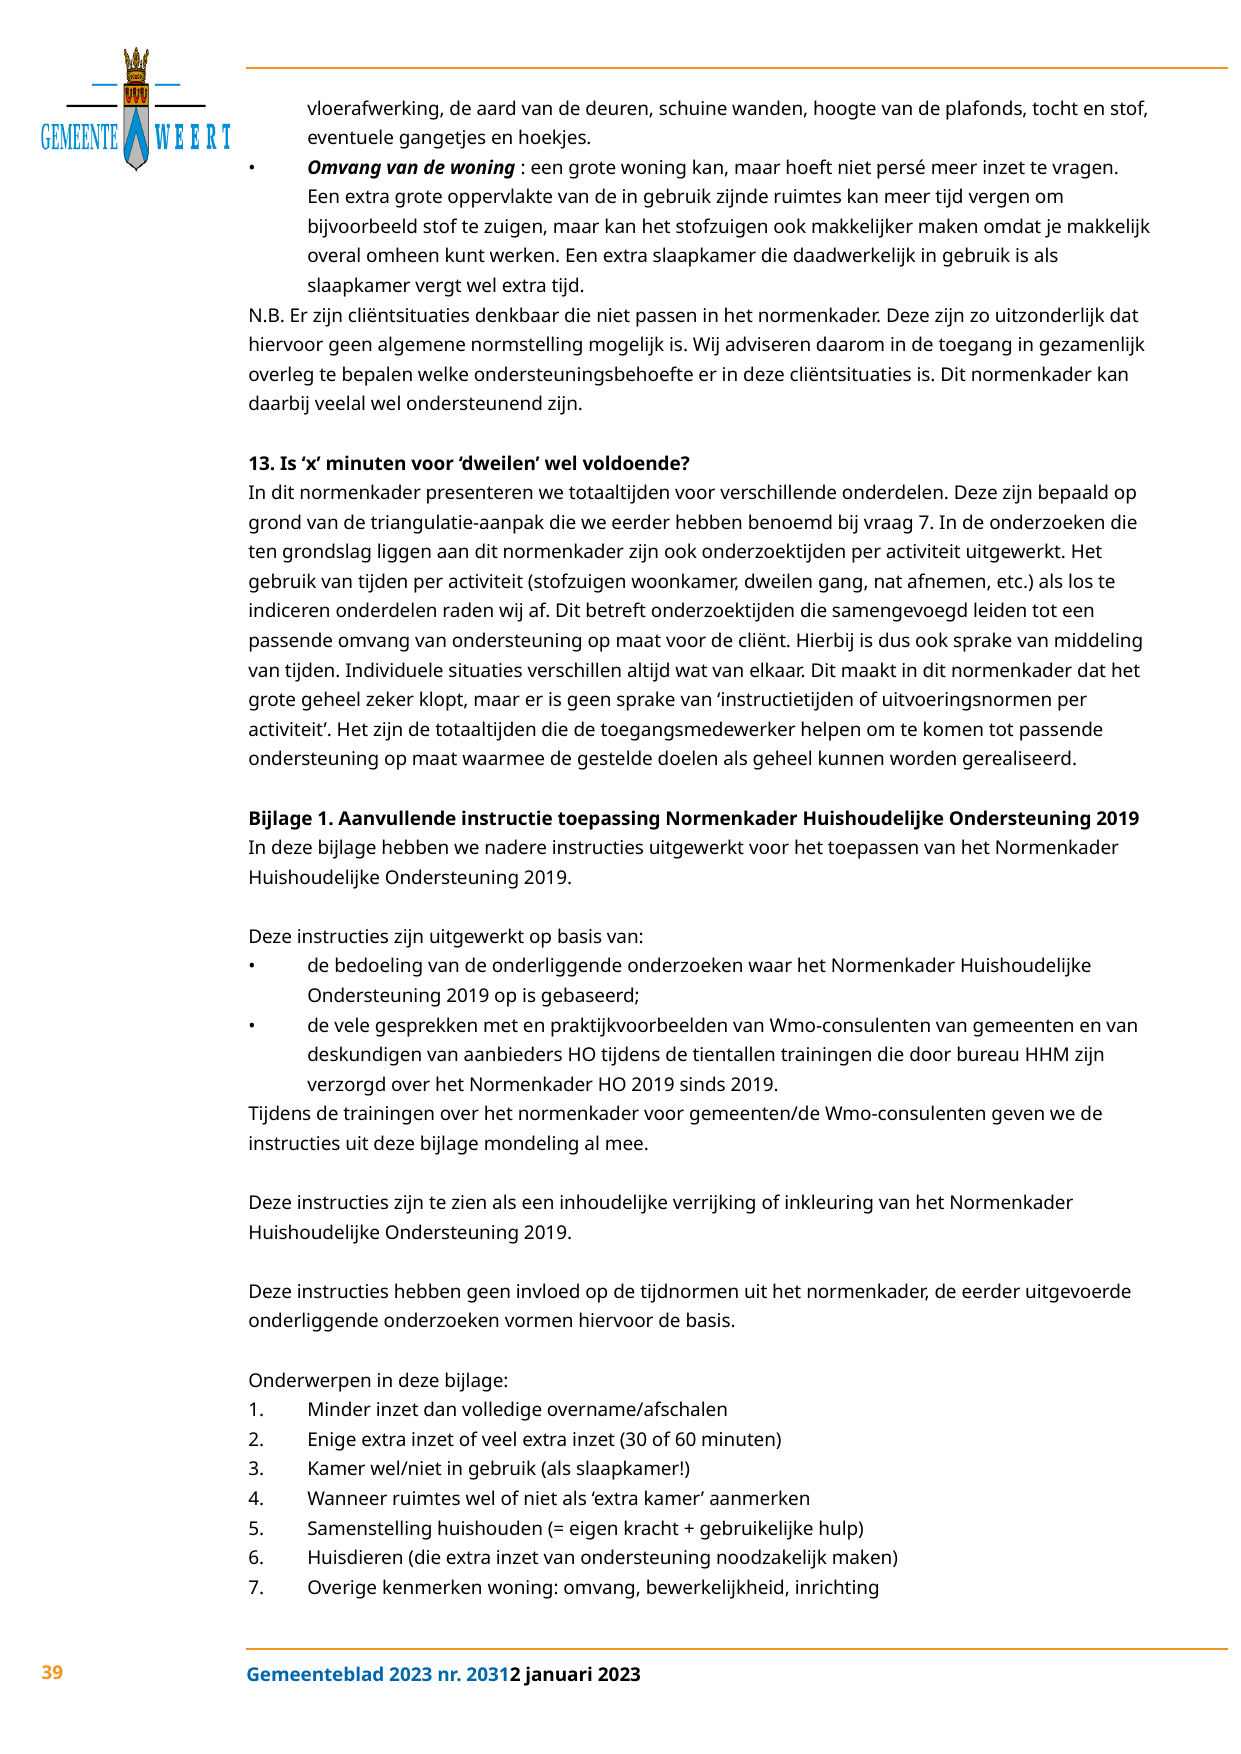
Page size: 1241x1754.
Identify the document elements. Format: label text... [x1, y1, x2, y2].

text Bijlage 1. Aanvullende instructie toepassing Normenkader Huishoudelijke Ondersteuning 2019 [248, 805, 1152, 831]
text Deze instructies zijn te zien als een inhoudelijke verrijking of inkleuring van het Normenkader Huishoudelijke Ondersteuning 2019. [248, 1189, 1152, 1245]
list Kamer wel/niet in gebruik (als slaapkamer!) [248, 1456, 1152, 1481]
list de bedoeling van de onderliggende onderzoeken waar het Normenkader Huishoudelijke Ondersteuning 2019 op is gebaseerd; [248, 953, 1152, 1008]
list Omvang van de woning : een grote woning kan, maar hoeft niet persé meer inzet te vragen. Een extra grote oppervlakte van de in gebruik zijnde ruimtes kan meer tijd vergen om bijvoorbeeld stof te zuigen, maar kan het stofzuigen ook makkelijker maken omdat je makkelijk overal omheen kunt werken. Een extra slaapkamer die daadwerkelijk in gebruik is als slaapkamer vergt wel extra tijd. [248, 154, 1152, 298]
list Wanneer ruimtes wel of niet als ‘extra kamer’ aanmerken [248, 1485, 1152, 1511]
list Huisdieren (die extra inzet van ondersteuning noodzakelijk maken) [248, 1544, 1152, 1570]
text Onderwerpen in deze bijlage: [248, 1367, 1152, 1393]
text 13. Is ‘x’ minuten voor ‘dweilen’ wel voldoende? [248, 450, 1152, 476]
list de vele gesprekken met en praktijkvoorbeelden van Wmo-consulenten van gemeenten en van deskundigen van aanbieders HO tijdens de tientallen trainingen die door bureau HHM zijn verzorgd over het Normenkader HO 2019 sinds 2019. [248, 1012, 1152, 1097]
list Enige extra inzet of veel extra inzet (30 of 60 minuten) [248, 1426, 1152, 1452]
list Overige kenmerken woning: omvang, bewerkelijkheid, inrichting [248, 1574, 1152, 1600]
text Deze instructies hebben geen invloed op de tijdnormen uit het normenkader, de eerder uitgevoerde onderliggende onderzoeken vormen hiervoor de basis. [248, 1278, 1152, 1333]
list Samenstelling huishouden (= eigen kracht + gebruikelijke hulp) [248, 1515, 1152, 1541]
list Minder inzet dan volledige overname/afschalen [248, 1396, 1152, 1422]
picture [41, 47, 231, 172]
text N.B. Er zijn cliëntsituaties denkbaar die niet passen in het normenkader. Deze zijn zo uitzonderlijk dat hiervoor geen algemene normstelling mogelijk is. Wij adviseren daarom in de toegang in gezamenlijk overleg te bepalen welke ondersteuningsbehoefte er in deze cliëntsituaties is. Dit normenkader kan daarbij veelal wel ondersteunend zijn. [248, 302, 1152, 416]
list vloerafwerking, de aard van de deuren, schuine wanden, hoogte van de plafonds, tocht en stof, eventuele gangetjes en hoekjes. [248, 95, 1152, 150]
text Deze instructies zijn uitgewerkt op basis van: [248, 923, 1152, 949]
text In deze bijlage hebben we nadere instructies uitgewerkt voor het toepassen van het Normenkader Huishoudelijke Ondersteuning 2019. [248, 834, 1152, 890]
text In dit normenkader presenteren we totaaltijden voor verschillende onderdelen. Deze zijn bepaald op grond van de triangulatie-aanpak die we eerder hebben benoemd bij vraag 7. In de onderzoeken die ten grondslag liggen aan dit normenkader zijn ook onderzoektijden per activiteit uitgewerkt. Het gebruik van tijden per activiteit (stofzuigen woonkamer, dweilen gang, nat afnemen, etc.) als los te indiceren onderdelen raden wij af. Dit betreft onderzoektijden die samengevoegd leiden tot een passende omvang van ondersteuning op maat voor de cliënt. Hierbij is dus ook sprake van middeling van tijden. Individuele situaties verschillen altijd wat van elkaar. Dit maakt in dit normenkader dat het grote geheel zeker klopt, maar er is geen sprake van ‘instructietijden of uitvoeringsnormen per activiteit’. Het zijn de totaaltijden die de toegangsmedewerker helpen om te komen tot passende ondersteuning op maat waarmee de gestelde doelen als geheel kunnen worden gerealiseerd. [248, 479, 1152, 771]
text Tijdens de trainingen over het normenkader voor gemeenten/de Wmo-consulenten geven we de instructies uit deze bijlage mondeling al mee. [248, 1101, 1152, 1156]
